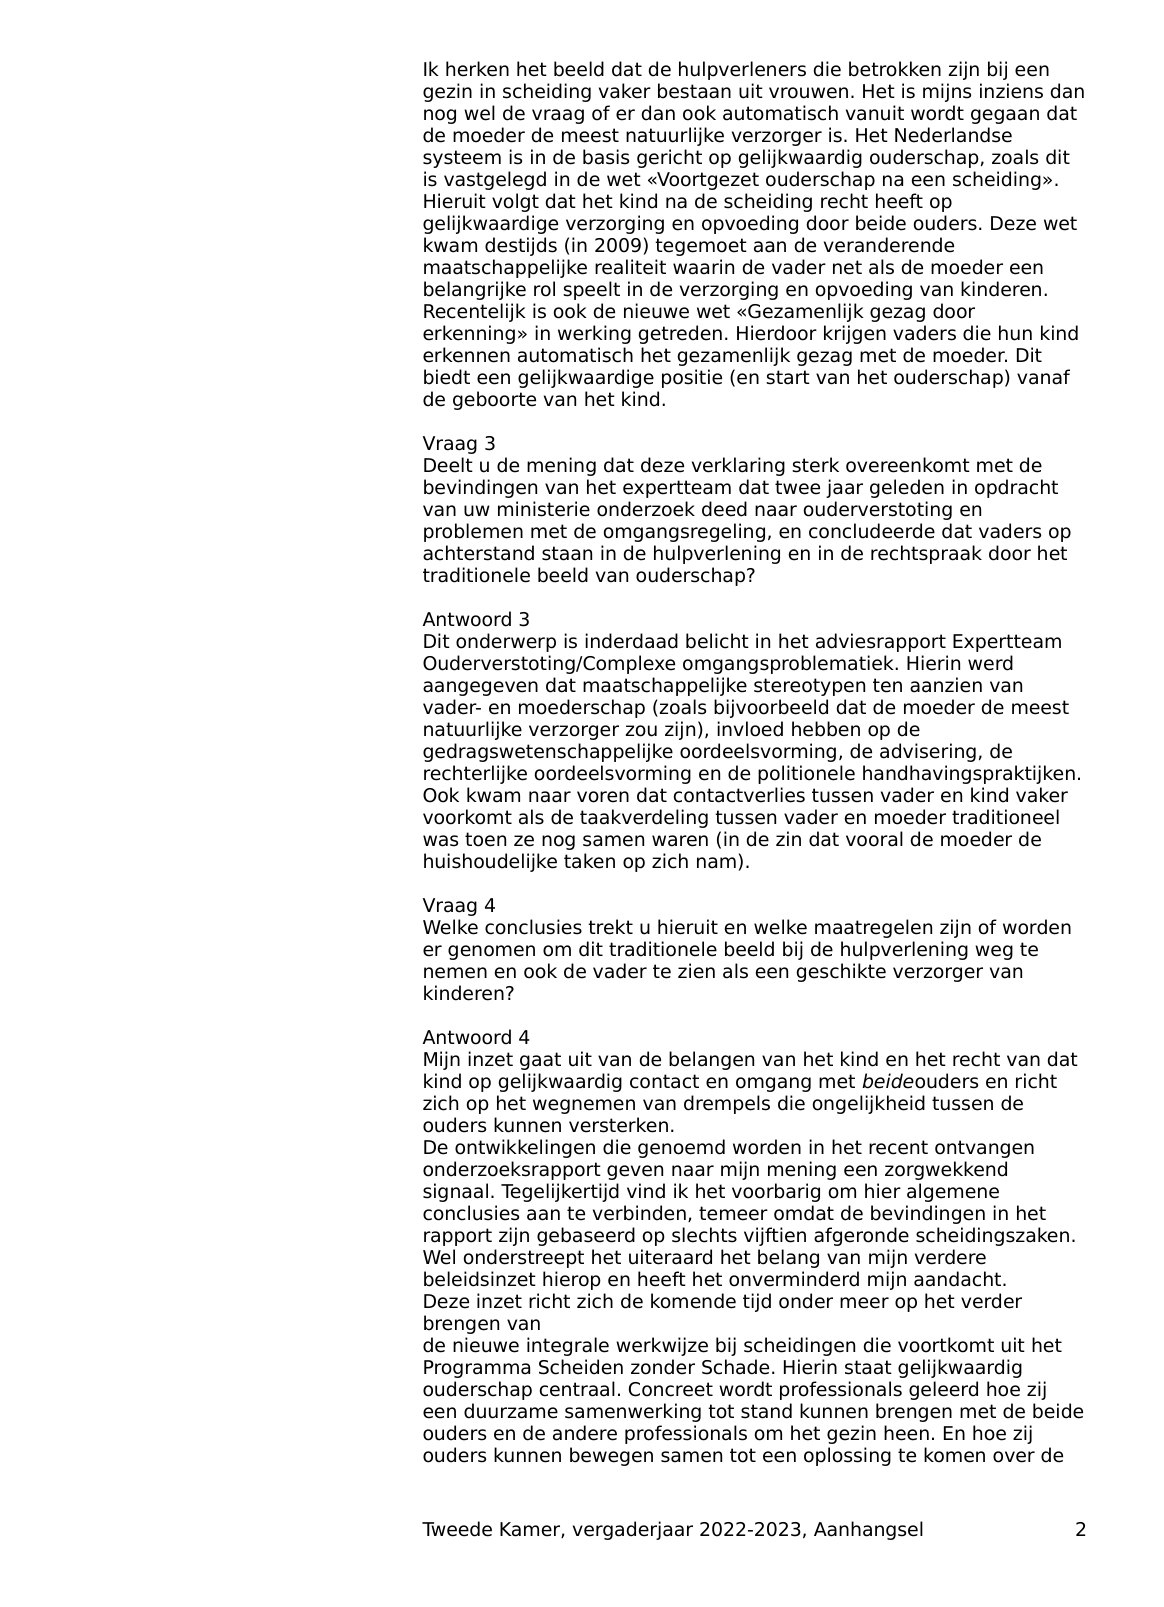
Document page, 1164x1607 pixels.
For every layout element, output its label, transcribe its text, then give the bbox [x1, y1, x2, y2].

text Welke conclusies trekt u hieruit en welke maatregelen zijn of worden er genomen om dit traditionele beeld bij de hulpverlening weg te nemen en ook de vader te zien als een geschikte verzorger van kinderen? [422, 917, 1087, 1005]
text Vraag 3 [422, 433, 1087, 455]
text Deelt u de mening dat deze verklaring sterk overeenkomt met de bevindingen van het expertteam dat twee jaar geleden in opdracht van uw ministerie onderzoek deed naar ouderverstoting en problemen met de omgangsregeling, en concludeerde dat vaders op achterstand staan in de hulpverlening en in de rechtspraak door het traditionele beeld van ouderschap? [422, 455, 1087, 587]
text de nieuwe integrale werkwijze bij scheidingen die voortkomt uit het Programma Scheiden zonder Schade. Hierin staat gelijkwaardig ouderschap centraal. Concreet wordt professionals geleerd hoe zij een duurzame samenwerking tot stand kunnen brengen met de beide ouders en de andere professionals om het gezin heen. En hoe zij ouders kunnen bewegen samen tot een oplossing te komen over de [422, 1335, 1087, 1467]
text Dit onderwerp is inderdaad belicht in het adviesrapport Expertteam Ouderverstoting/Complexe omgangsproblematiek. Hierin werd aangegeven dat maatschappelijke stereotypen ten aanzien van vader- en moederschap (zoals bijvoorbeeld dat de moeder de meest natuurlijke verzorger zou zijn), invloed hebben op de gedragswetenschappelijke oordeelsvorming, de advisering, de rechterlijke oordeelsvorming en de politionele handhavingspraktijken. Ook kwam naar voren dat contactverlies tussen vader en kind vaker voorkomt als de taakverdeling tussen vader en moeder traditioneel was toen ze nog samen waren (in de zin dat vooral de moeder de huishoudelijke taken op zich nam). [422, 631, 1087, 873]
text De ontwikkelingen die genoemd worden in het recent ontvangen onderzoeksrapport geven naar mijn mening een zorgwekkend signaal. Tegelijkertijd vind ik het voorbarig om hier algemene conclusies aan te verbinden, temeer omdat de bevindingen in het rapport zijn gebaseerd op slechts vijftien afgeronde scheidingszaken. Wel onderstreept het uiteraard het belang van mijn verdere beleidsinzet hierop en heeft het onverminderd mijn aandacht. [422, 1137, 1087, 1291]
text Antwoord 4 [422, 1027, 1087, 1049]
text Antwoord 3 [422, 609, 1087, 631]
text Deze inzet richt zich de komende tijd onder meer op het verder brengen van [422, 1291, 1087, 1335]
text Ik herken het beeld dat de hulpverleners die betrokken zijn bij een gezin in scheiding vaker bestaan uit vrouwen. Het is mijns inziens dan nog wel de vraag of er dan ook automatisch vanuit wordt gegaan dat de moeder de meest natuurlijke verzorger is. Het Nederlandse systeem is in de basis gericht op gelijkwaardig ouderschap, zoals dit is vastgelegd in de wet «Voortgezet ouderschap na een scheiding». Hieruit volgt dat het kind na de scheiding recht heeft op gelijkwaardige verzorging en opvoeding door beide ouders. Deze wet kwam destijds (in 2009) tegemoet aan de veranderende maatschappelijke realiteit waarin de vader net als de moeder een belangrijke rol speelt in de verzorging en opvoeding van kinderen. Recentelijk is ook de nieuwe wet «Gezamenlijk gezag door erkenning» in werking getreden. Hierdoor krijgen vaders die hun kind erkennen automatisch het gezamenlijk gezag met de moeder. Dit biedt een gelijkwaardige positie (en start van het ouderschap) vanaf de geboorte van het kind. [422, 59, 1087, 411]
text Vraag 4 [422, 895, 1087, 917]
text Mijn inzet gaat uit van de belangen van het kind en het recht van dat kind op gelijkwaardig contact en omgang met beideouders en richt zich op het wegnemen van drempels die ongelijkheid tussen de ouders kunnen versterken. [422, 1049, 1087, 1137]
